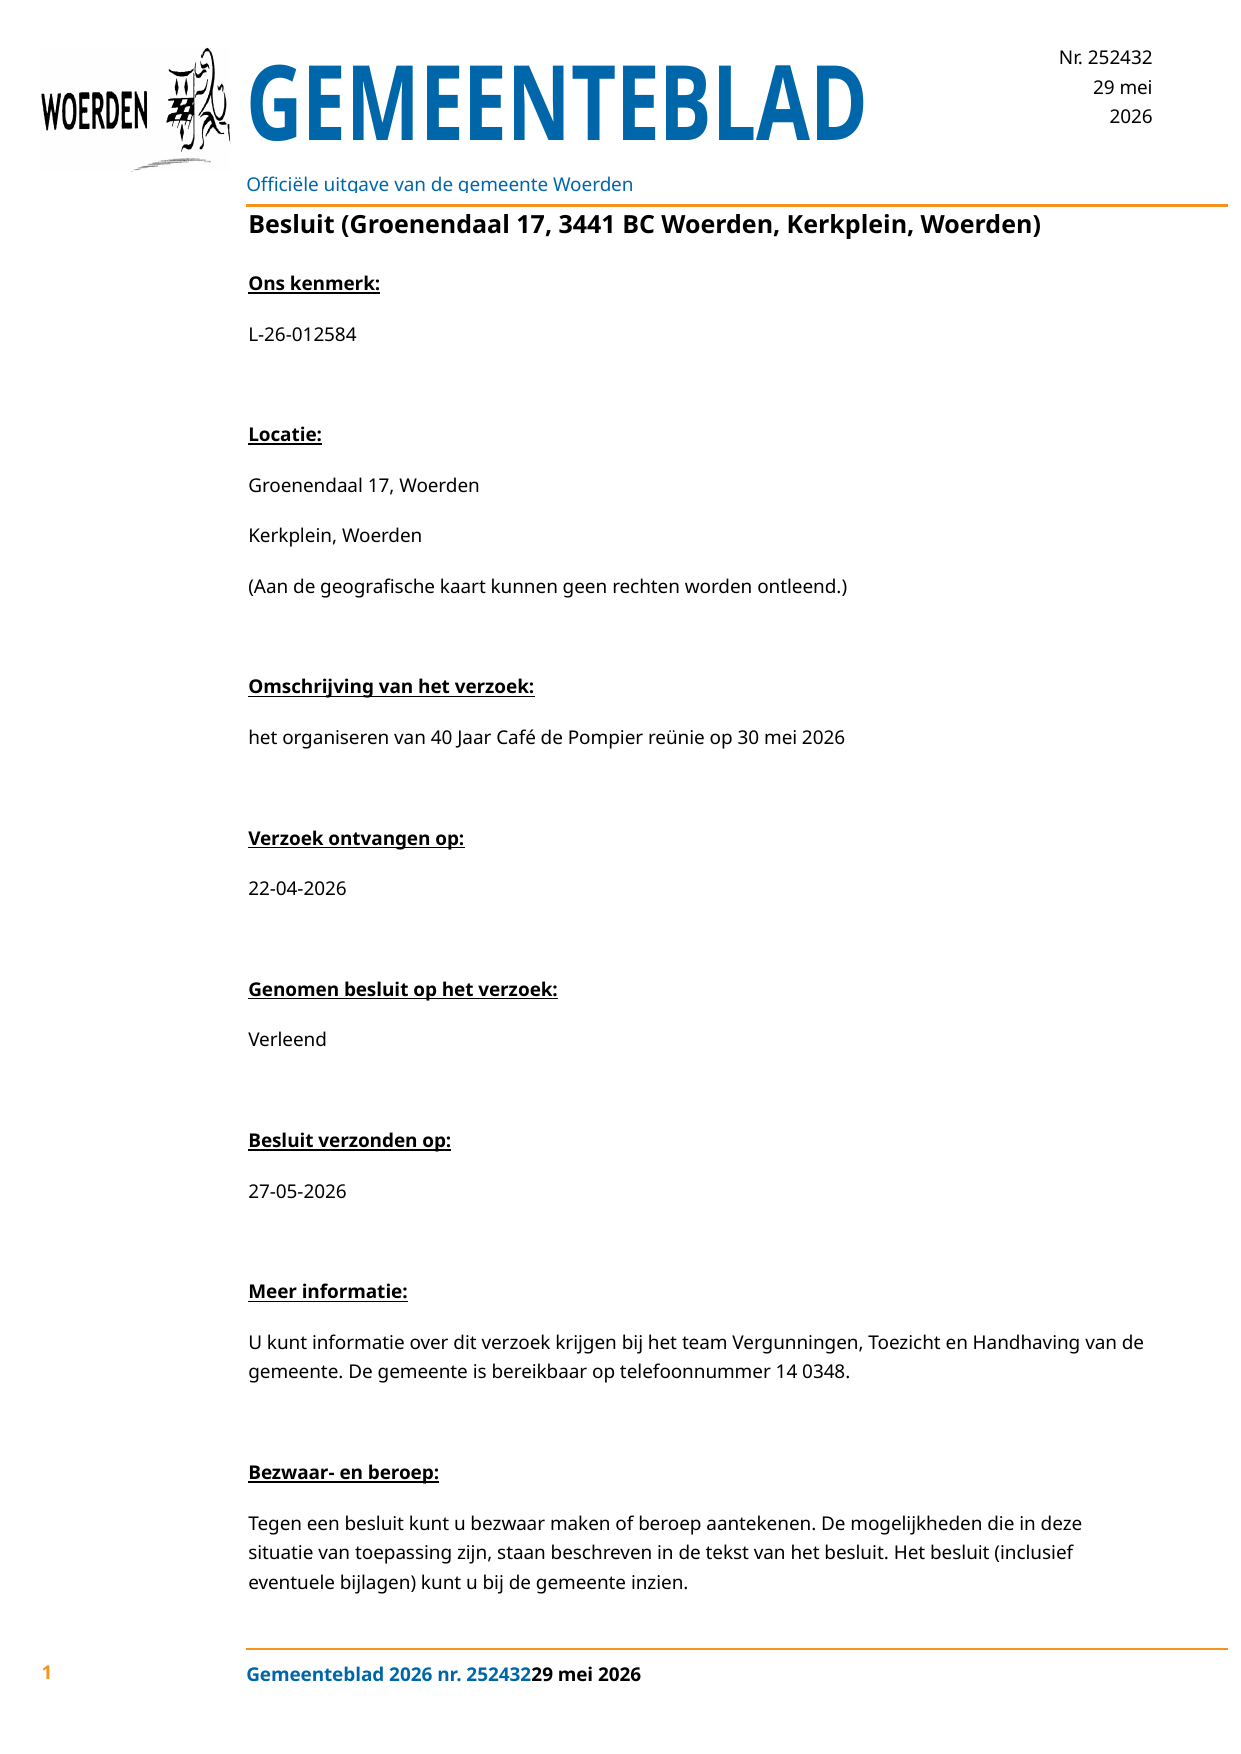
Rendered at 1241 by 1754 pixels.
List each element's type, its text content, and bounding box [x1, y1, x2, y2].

text Tegen een besluit kunt u bezwaar maken of beroep aantekenen. De mogelijkheden die in deze situatie van toepassing zijn, staan beschreven in de tekst van het besluit. Het besluit (inclusief eventuele bijlagen) kunt u bij de gemeente inzien. [248, 1510, 1152, 1595]
text Genomen besluit op het verzoek: [248, 976, 1152, 1002]
text 22-04-2026 [248, 875, 1152, 901]
text Groenendaal 17, Woerden [248, 472, 1152, 498]
text L-26-012584 [248, 321, 1152, 346]
text U kunt informatie over dit verzoek krijgen bij het team Vergunningen, Toezicht en Handhaving van de gemeente. De gemeente is bereikbaar op telefoonnummer 14 0348. [248, 1329, 1152, 1384]
picture [41, 47, 231, 172]
text Ons kenmerk: [248, 270, 1152, 296]
text Besluit verzonden op: [248, 1127, 1152, 1153]
text Kerkplein, Woerden [248, 522, 1152, 548]
text 27-05-2026 [248, 1178, 1152, 1203]
text Meer informatie: [248, 1279, 1152, 1304]
text Besluit (Groenendaal 17, 3441 BC Woerden, Kerkplein, Woerden) [248, 207, 1152, 241]
text het organiseren van 40 Jaar Café de Pompier reünie op 30 mei 2026 [248, 724, 1152, 750]
text (Aan de geografische kaart kunnen geen rechten worden ontleend.) [248, 573, 1152, 598]
text Verzoek ontvangen op: [248, 825, 1152, 851]
text Bezwaar- en beroep: [248, 1459, 1152, 1485]
text Verleend [248, 1027, 1152, 1052]
text Locatie: [248, 422, 1152, 447]
text Omschrijving van het verzoek: [248, 674, 1152, 699]
